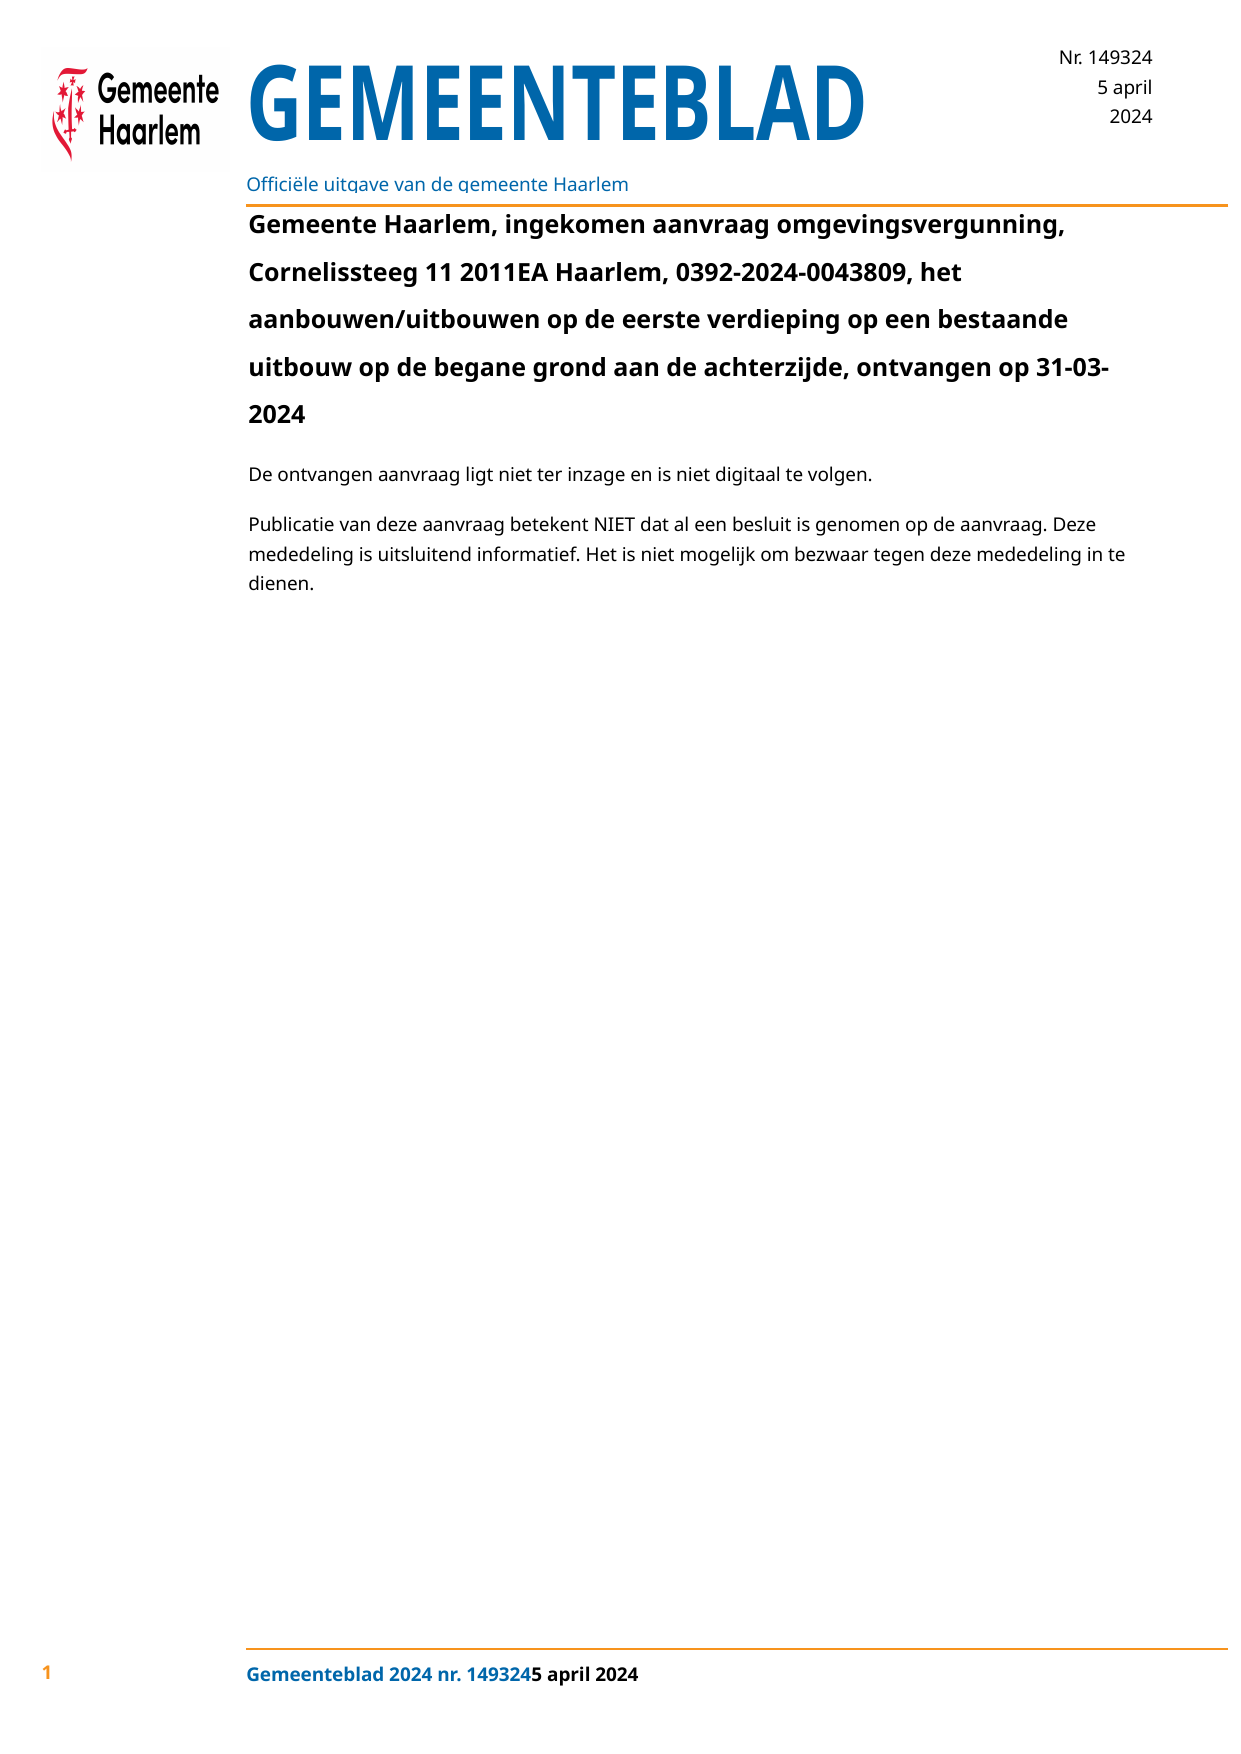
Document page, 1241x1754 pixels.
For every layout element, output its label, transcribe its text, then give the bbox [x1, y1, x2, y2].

text De ontvangen aanvraag ligt niet ter inzage en is niet digitaal te volgen. [248, 461, 1152, 486]
text Publicatie van deze aanvraag betekent NIET dat al een besluit is genomen op de aanvraag. Deze mededeling is uitsluitend informatief. Het is niet mogelijk om bezwaar tegen deze mededeling in te dienen. [248, 511, 1152, 596]
picture [41, 47, 231, 172]
text Gemeente Haarlem, ingekomen aanvraag omgevingsvergunning, Cornelissteeg 11 2011EA Haarlem, 0392-2024-0043809, het aanbouwen/uitbouwen op de eerste verdieping op een bestaande uitbouw op de begane grond aan de achterzijde, ontvangen op 31-03-2024 [248, 207, 1152, 431]
